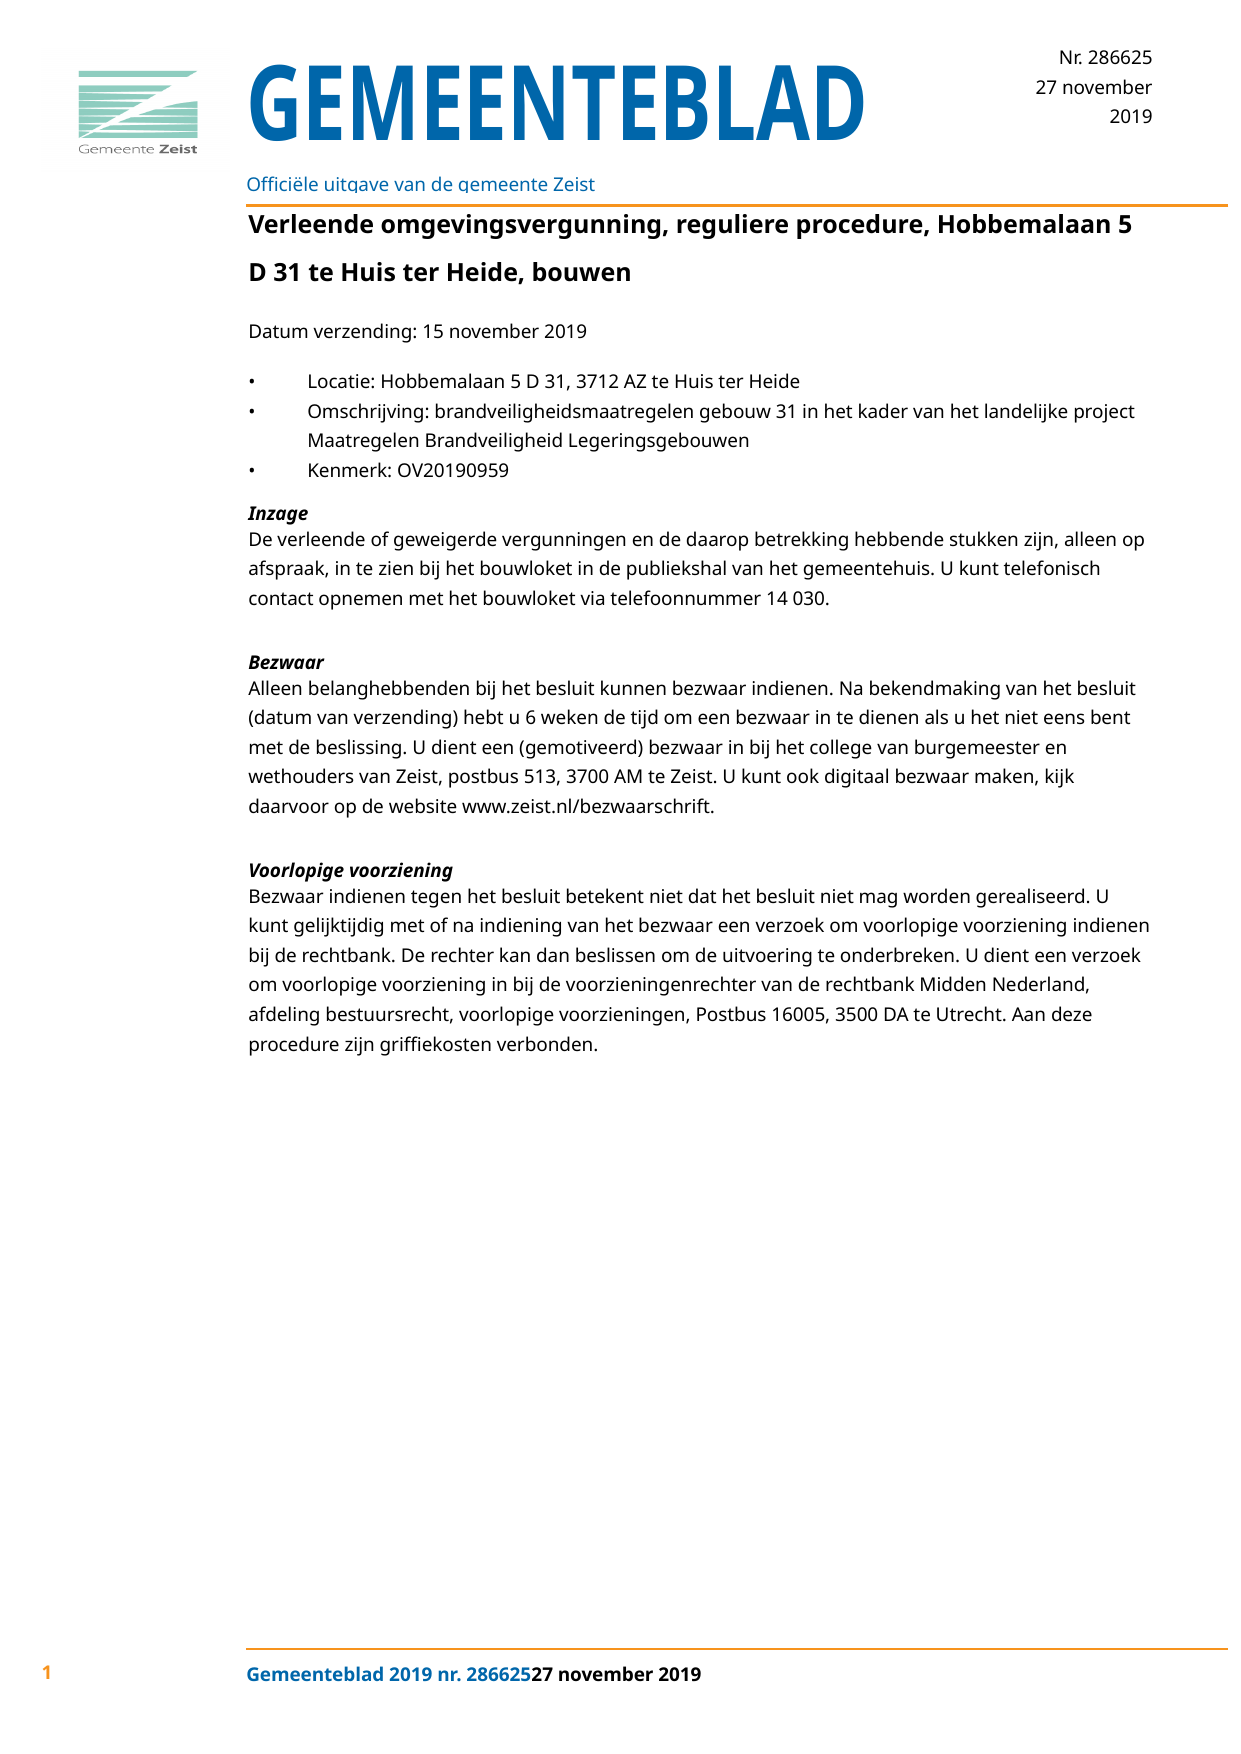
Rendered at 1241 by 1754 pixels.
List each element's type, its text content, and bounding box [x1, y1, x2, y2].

list Omschrijving: brandveiligheidsmaatregelen gebouw 31 in het kader van het landelijke project Maatregelen Brandveiligheid Legeringsgebouwen [248, 398, 1152, 453]
text Datum verzending: 15 november 2019 [248, 318, 1152, 344]
list Locatie: Hobbemalaan 5 D 31, 3712 AZ te Huis ter Heide [248, 368, 1152, 394]
text De verleende of geweigerde vergunningen en de daarop betrekking hebbende stukken zijn, alleen op afspraak, in te zien bij het bouwloket in de publiekshal van het gemeentehuis. U kunt telefonisch contact opnemen met het bouwloket via telefoonnummer 14 030. [248, 526, 1152, 611]
text Alleen belanghebbenden bij het besluit kunnen bezwaar indienen. Na bekendmaking van het besluit (datum van verzending) hebt u 6 weken de tijd om een bezwaar in te dienen als u het niet eens bent met de beslissing. U dient een (gemotiveerd) bezwaar in bij het college van burgemeester en wethouders van Zeist, postbus 513, 3700 AM te Zeist. U kunt ook digitaal bezwaar maken, kijk daarvoor op de website www.zeist.nl/bezwaarschrift. [248, 675, 1152, 819]
text Inzage [248, 500, 1152, 526]
list Kenmerk: OV20190959 [248, 457, 1152, 483]
picture [41, 47, 231, 172]
text Voorlopige voorziening [248, 857, 1152, 883]
text Bezwaar indienen tegen het besluit betekent niet dat het besluit niet mag worden gerealiseerd. U kunt gelijktijdig met of na indiening van het bezwaar een verzoek om voorlopige voorziening indienen bij de rechtbank. De rechter kan dan beslissen om de uitvoering te onderbreken. U dient een verzoek om voorlopige voorziening in bij de voorzieningenrechter van de rechtbank Midden Nederland, afdeling bestuursrecht, voorlopige voorzieningen, Postbus 16005, 3500 DA te Utrecht. Aan deze procedure zijn griffiekosten verbonden. [248, 883, 1152, 1056]
text Verleende omgevingsvergunning, reguliere procedure, Hobbemalaan 5 D 31 te Huis ter Heide, bouwen [248, 207, 1152, 288]
text Bezwaar [248, 649, 1152, 675]
